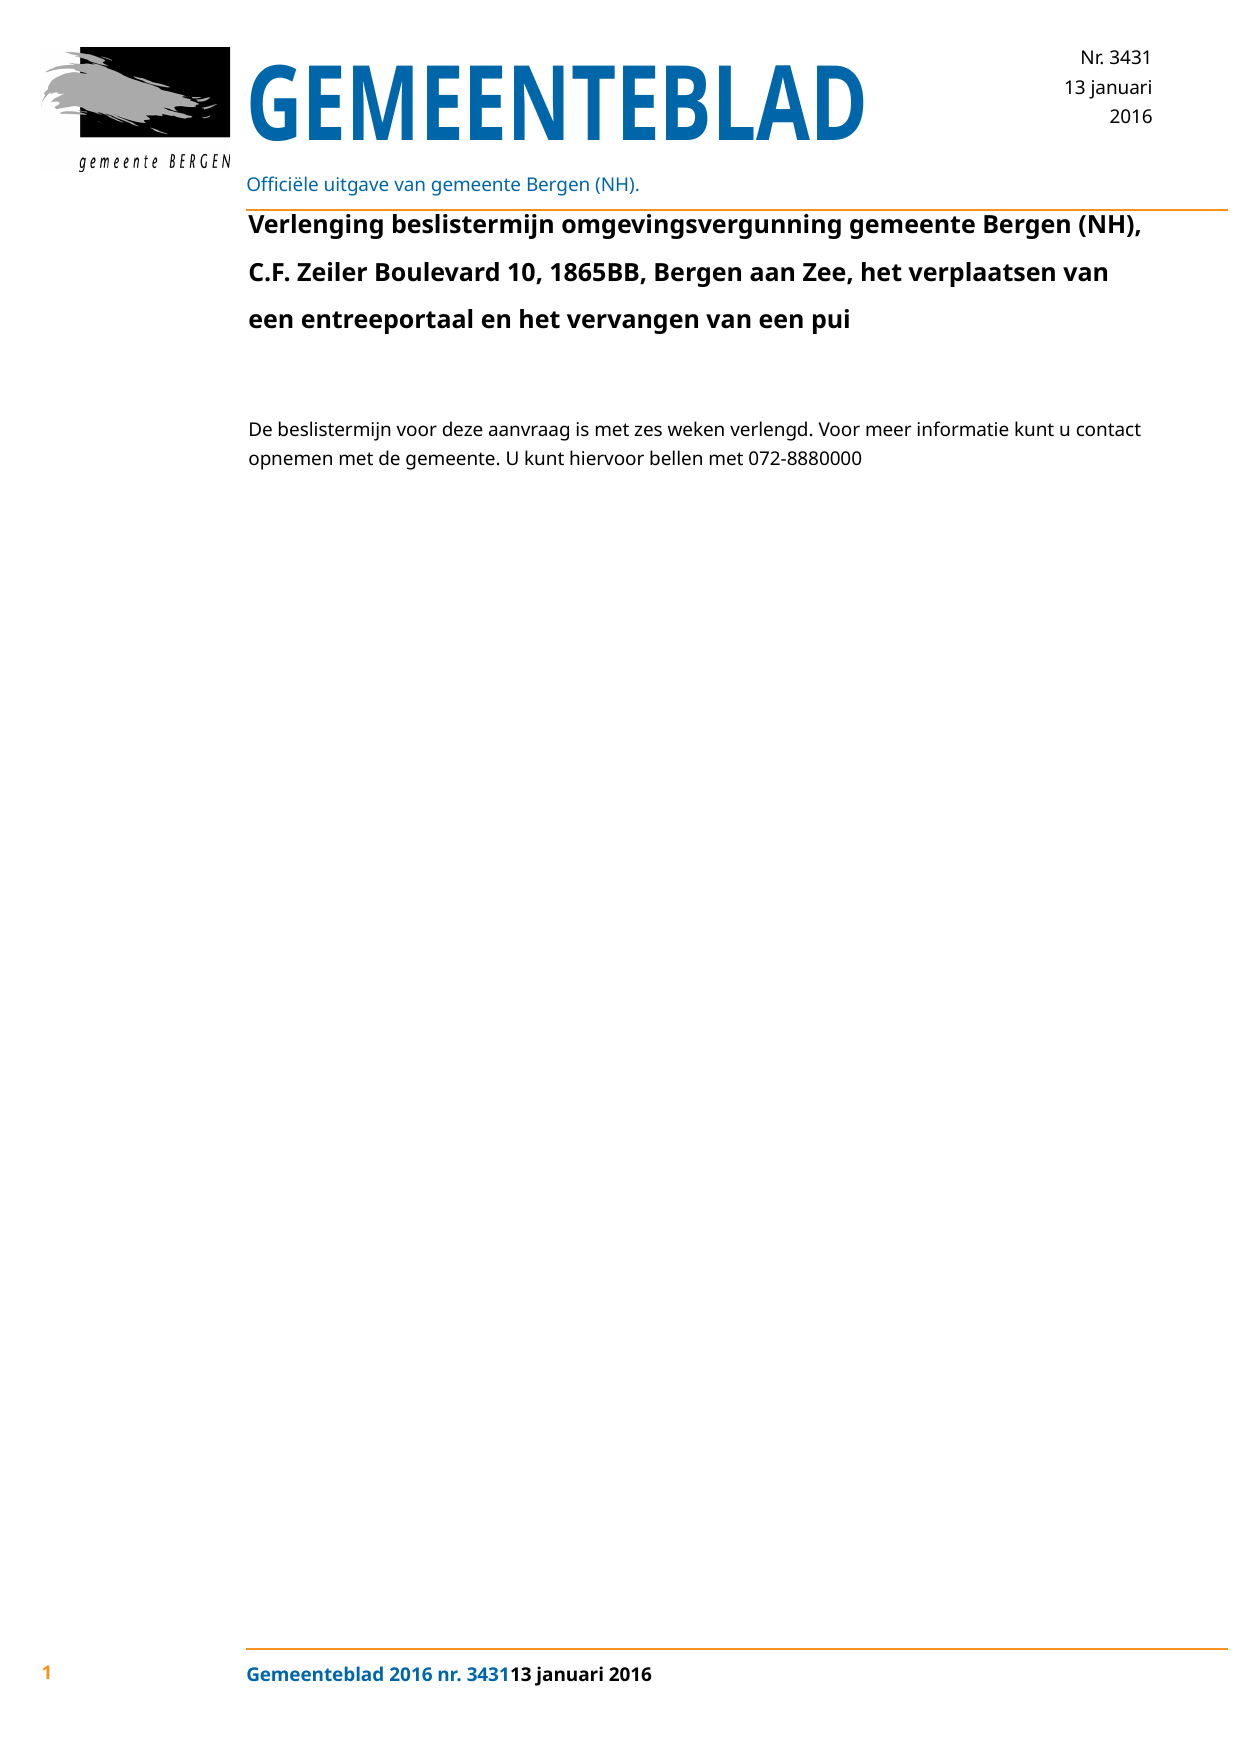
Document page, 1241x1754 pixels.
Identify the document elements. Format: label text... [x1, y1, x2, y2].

text Verlenging beslistermijn omgevingsvergunning gemeente Bergen (NH), C.F. Zeiler Boulevard 10, 1865BB, Bergen aan Zee, het verplaatsen van een entreeportaal en het vervangen van een pui [248, 211, 1152, 336]
picture [41, 47, 231, 172]
text De beslistermijn voor deze aanvraag is met zes weken verlengd. Voor meer informatie kunt u contact opnemen met de gemeente. U kunt hiervoor bellen met 072-8880000 [248, 416, 1152, 471]
